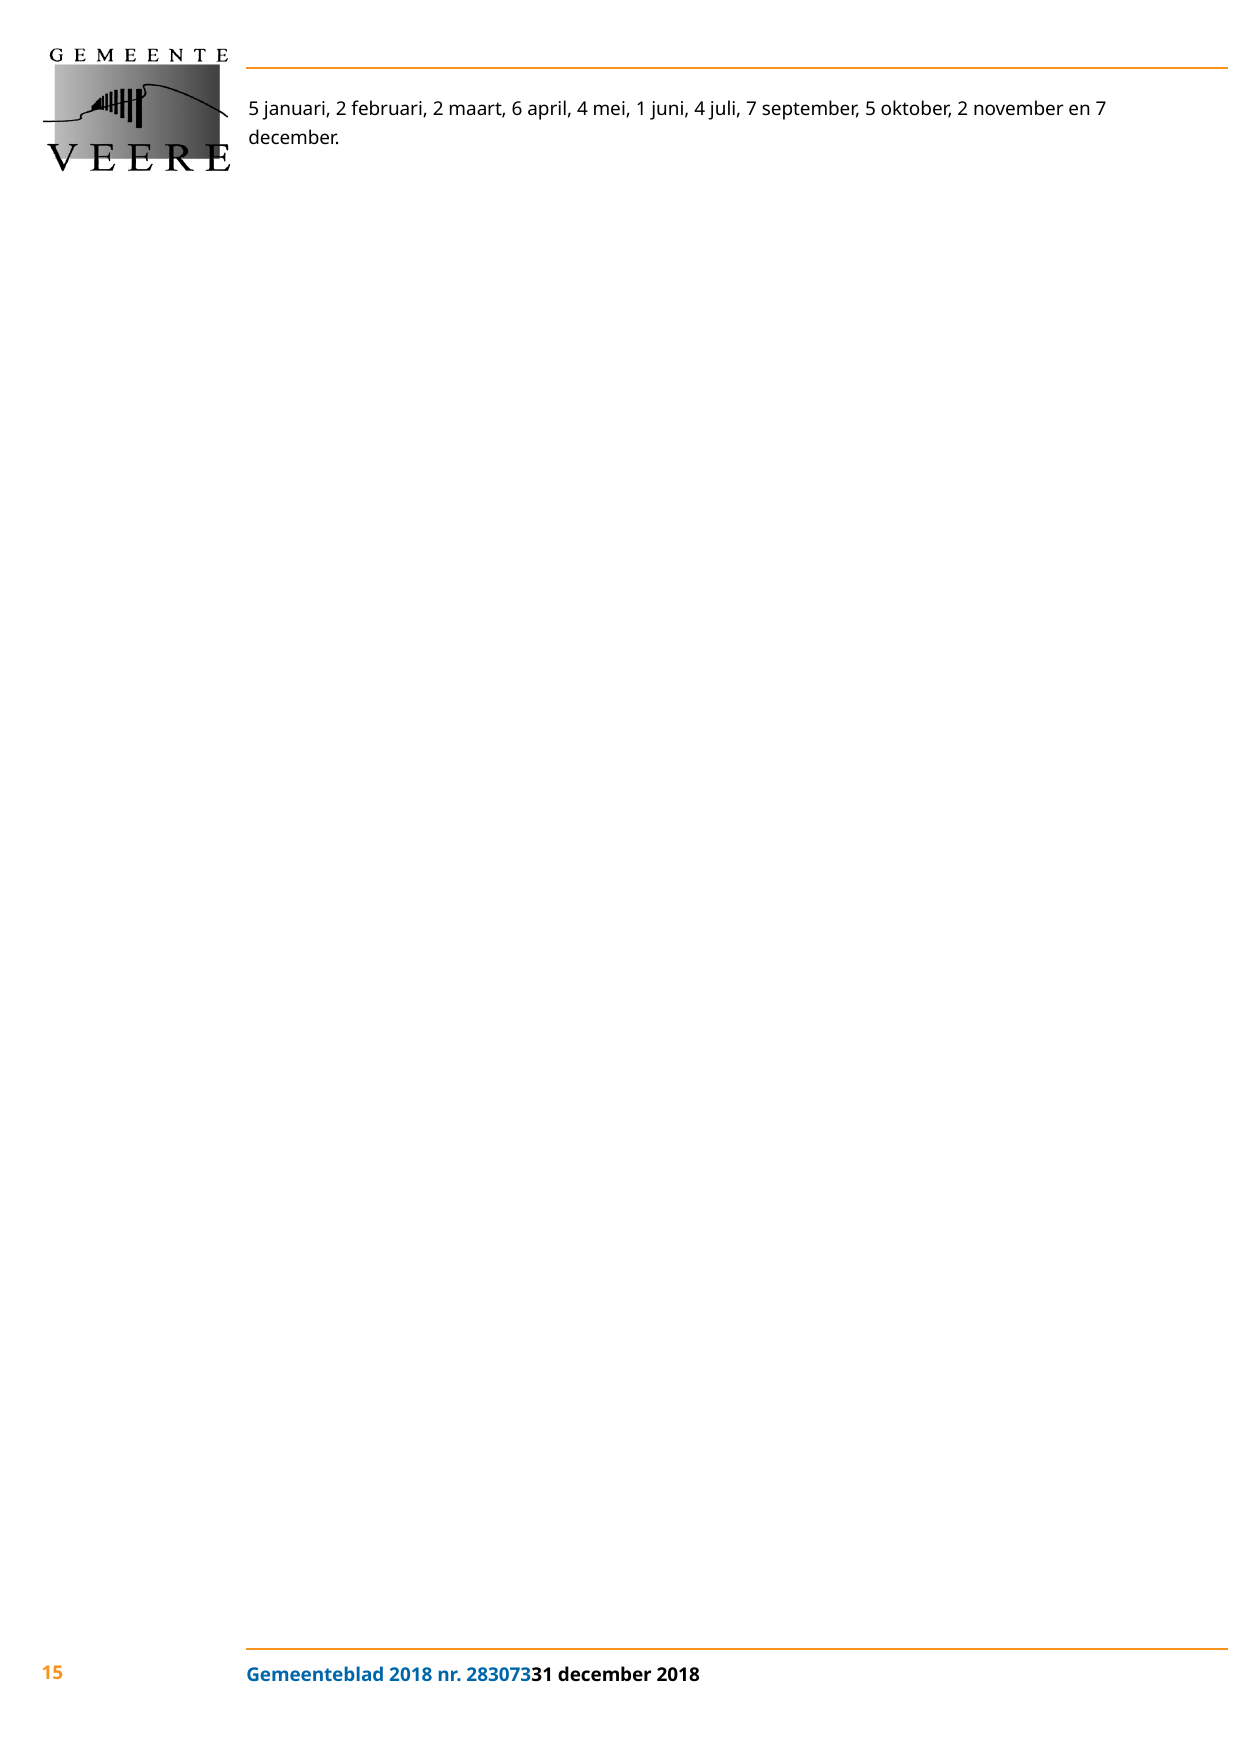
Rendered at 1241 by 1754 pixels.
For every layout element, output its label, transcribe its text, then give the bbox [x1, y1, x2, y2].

picture [41, 47, 231, 172]
text 5 januari, 2 februari, 2 maart, 6 april, 4 mei, 1 juni, 4 juli, 7 september, 5 oktober, 2 november en 7 december. [248, 95, 1152, 150]
